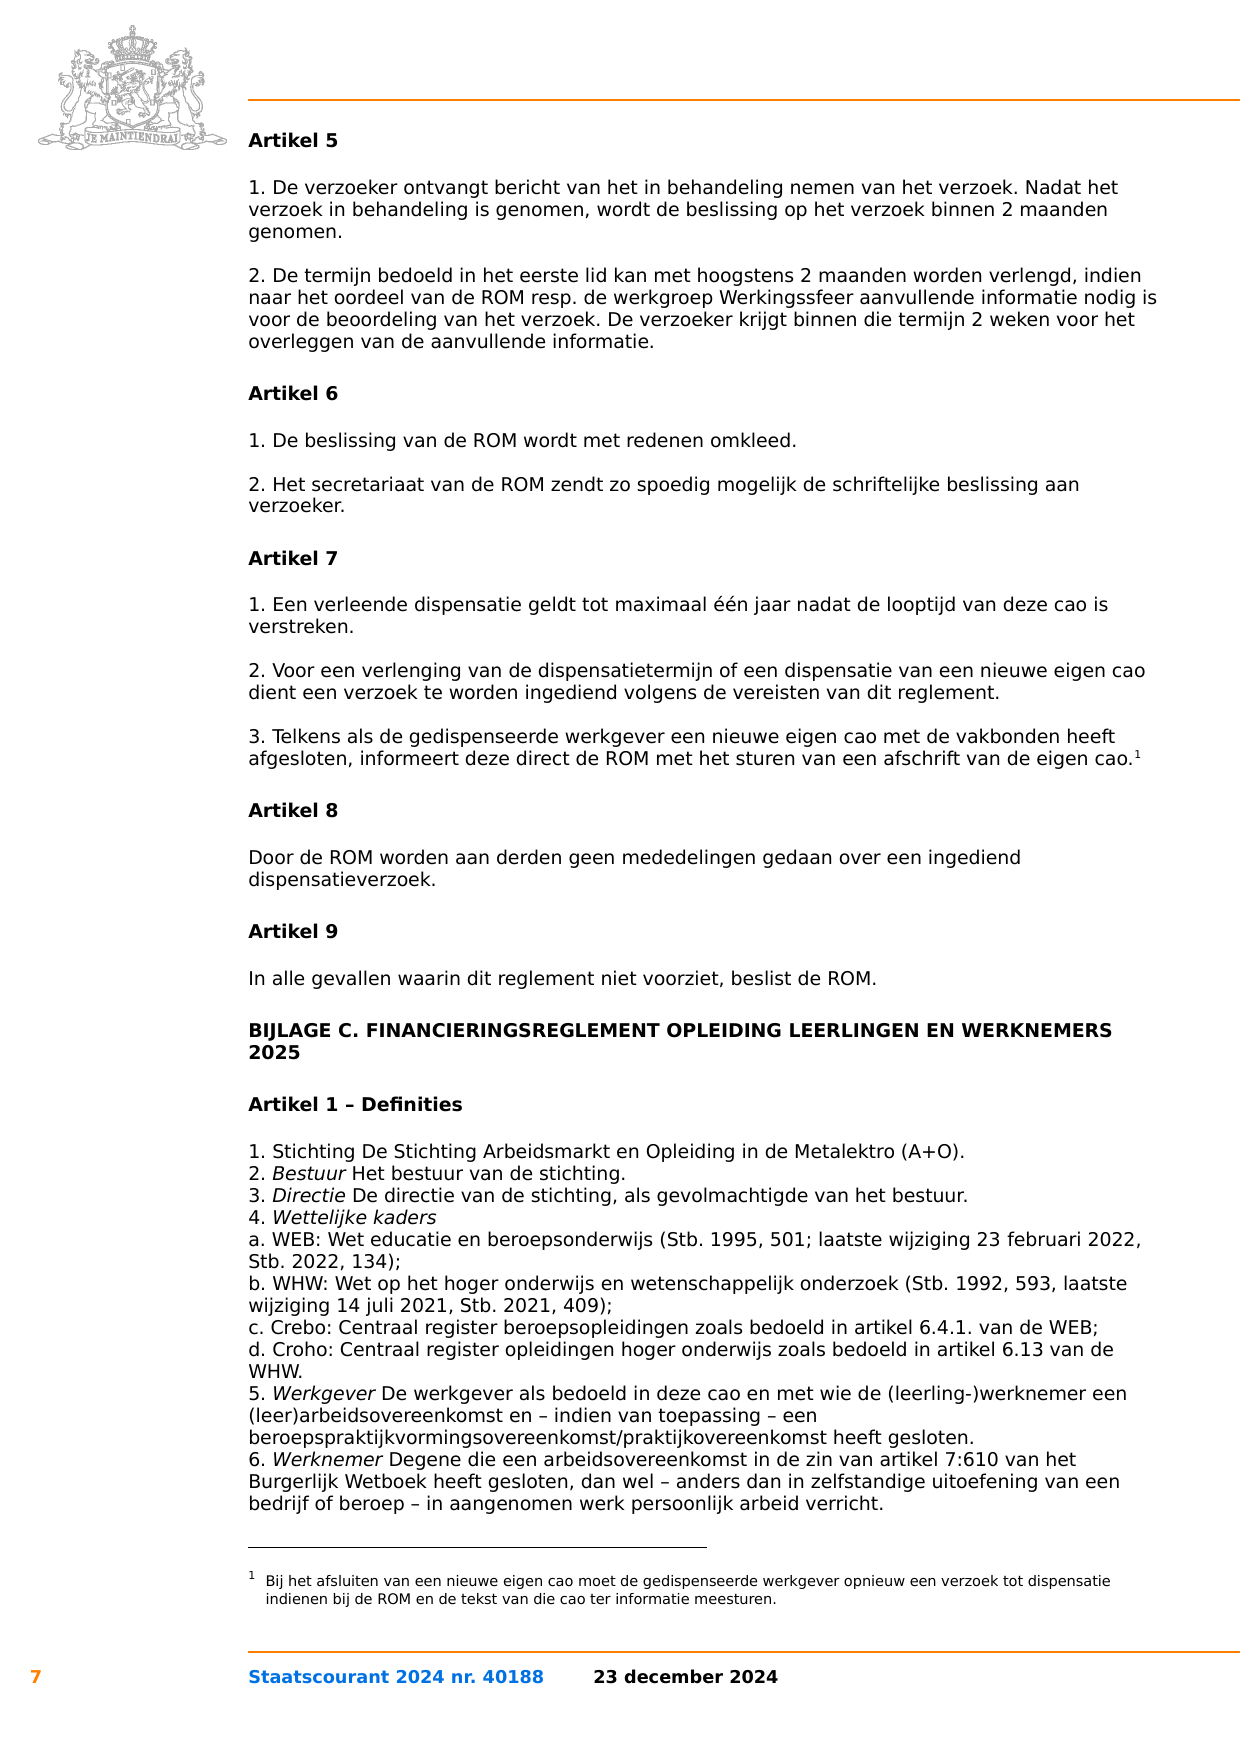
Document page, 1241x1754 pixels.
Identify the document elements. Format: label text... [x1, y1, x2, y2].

text 3. Directie De directie van de stichting, als gevolmachtigde van het bestuur. [248, 1185, 1163, 1207]
text c. Crebo: Centraal register beroepsopleidingen zoals bedoeld in artikel 6.4.1. van de WEB; [248, 1317, 1163, 1339]
text 2. Bestuur Het bestuur van de stichting. [248, 1163, 1163, 1185]
subtitle Artikel 7 [248, 547, 1163, 569]
picture [38, 25, 227, 150]
text 5. Werkgever De werkgever als bedoeld in deze cao en met wie de (leerling-)werknemer een (leer)arbeidsovereenkomst en – indien van toepassing – een beroepspraktijkvormingsovereenkomst/praktijkovereenkomst heeft gesloten. [248, 1383, 1163, 1448]
text 1. Een verleende dispensatie geldt tot maximaal één jaar nadat de looptijd van deze cao is verstreken. [248, 594, 1163, 638]
text 1. De beslissing van de ROM wordt met redenen omkleed. [248, 429, 1163, 452]
text 3. Telkens als de gedispenseerde werkgever een nieuwe eigen cao met de vakbonden heeft afgesloten, informeert deze direct de ROM met het sturen van een afschrift van de eigen cao. [248, 726, 1163, 770]
text 6. Werknemer Degene die een arbeidsovereenkomst in de zin van artikel 7:610 van het Burgerlijk Wetboek heeft gesloten, dan wel – anders dan in zelfstandige uitoefening van een bedrijf of beroep – in aangenomen werk persoonlijk arbeid verricht. [248, 1448, 1163, 1514]
text 1. Stichting De Stichting Arbeidsmarkt en Opleiding in de Metalektro (A+O). [248, 1141, 1163, 1163]
subtitle Artikel 6 [248, 383, 1163, 404]
text 2. Voor een verlenging van de dispensatietermijn of een dispensatie van een nieuwe eigen cao dient een verzoek te worden ingediend volgens de vereisten van dit reglement. [248, 660, 1163, 704]
text 1. De verzoeker ontvangt bericht van het in behandeling nemen van het verzoek. Nadat het verzoek in behandeling is genomen, wordt de beslissing op het verzoek binnen 2 maanden genomen. [248, 177, 1163, 243]
text a. WEB: Wet educatie en beroepsonderwijs (Stb. 1995, 501; laatste wijziging 23 februari 2022, Stb. 2022, 134); [248, 1229, 1163, 1273]
subtitle Artikel 8 [248, 800, 1163, 822]
text d. Croho: Centraal register opleidingen hoger onderwijs zoals bedoeld in artikel 6.13 van de WHW. [248, 1339, 1163, 1383]
text 2. De termijn bedoeld in het eerste lid kan met hoogstens 2 maanden worden verlengd, indien naar het oordeel van de ROM resp. de werkgroep Werkingssfeer aanvullende informatie nodig is voor de beoordeling van het verzoek. De verzoeker krijgt binnen die termijn 2 weken voor het overleggen van de aanvullende informatie. [248, 265, 1163, 353]
text 2. Het secretariaat van de ROM zendt zo spoedig mogelijk de schriftelijke beslissing aan verzoeker. [248, 473, 1163, 517]
subtitle BIJLAGE C. FINANCIERINGSREGLEMENT OPLEIDING LEERLINGEN EN WERKNEMERS 2025 [248, 1020, 1163, 1064]
subtitle Artikel 5 [248, 130, 1163, 152]
text 4. Wettelijke kaders [248, 1207, 1163, 1229]
text Bij het afsluiten van een nieuwe eigen cao moet de gedispenseerde werkgever opnieuw een verzoek tot dispensatie indienen bij de ROM en de tekst van die cao ter informatie meesturen. [248, 1569, 1163, 1608]
text In alle gevallen waarin dit reglement niet voorziet, beslist de ROM. [248, 968, 1163, 990]
subtitle Artikel 1 – Definities [248, 1094, 1163, 1116]
text b. WHW: Wet op het hoger onderwijs en wetenschappelijk onderzoek (Stb. 1992, 593, laatste wijziging 14 juli 2021, Stb. 2021, 409); [248, 1273, 1163, 1317]
text Door de ROM worden aan derden geen mededelingen gedaan over een ingediend dispensatieverzoek. [248, 847, 1163, 891]
subtitle Artikel 9 [248, 921, 1163, 943]
